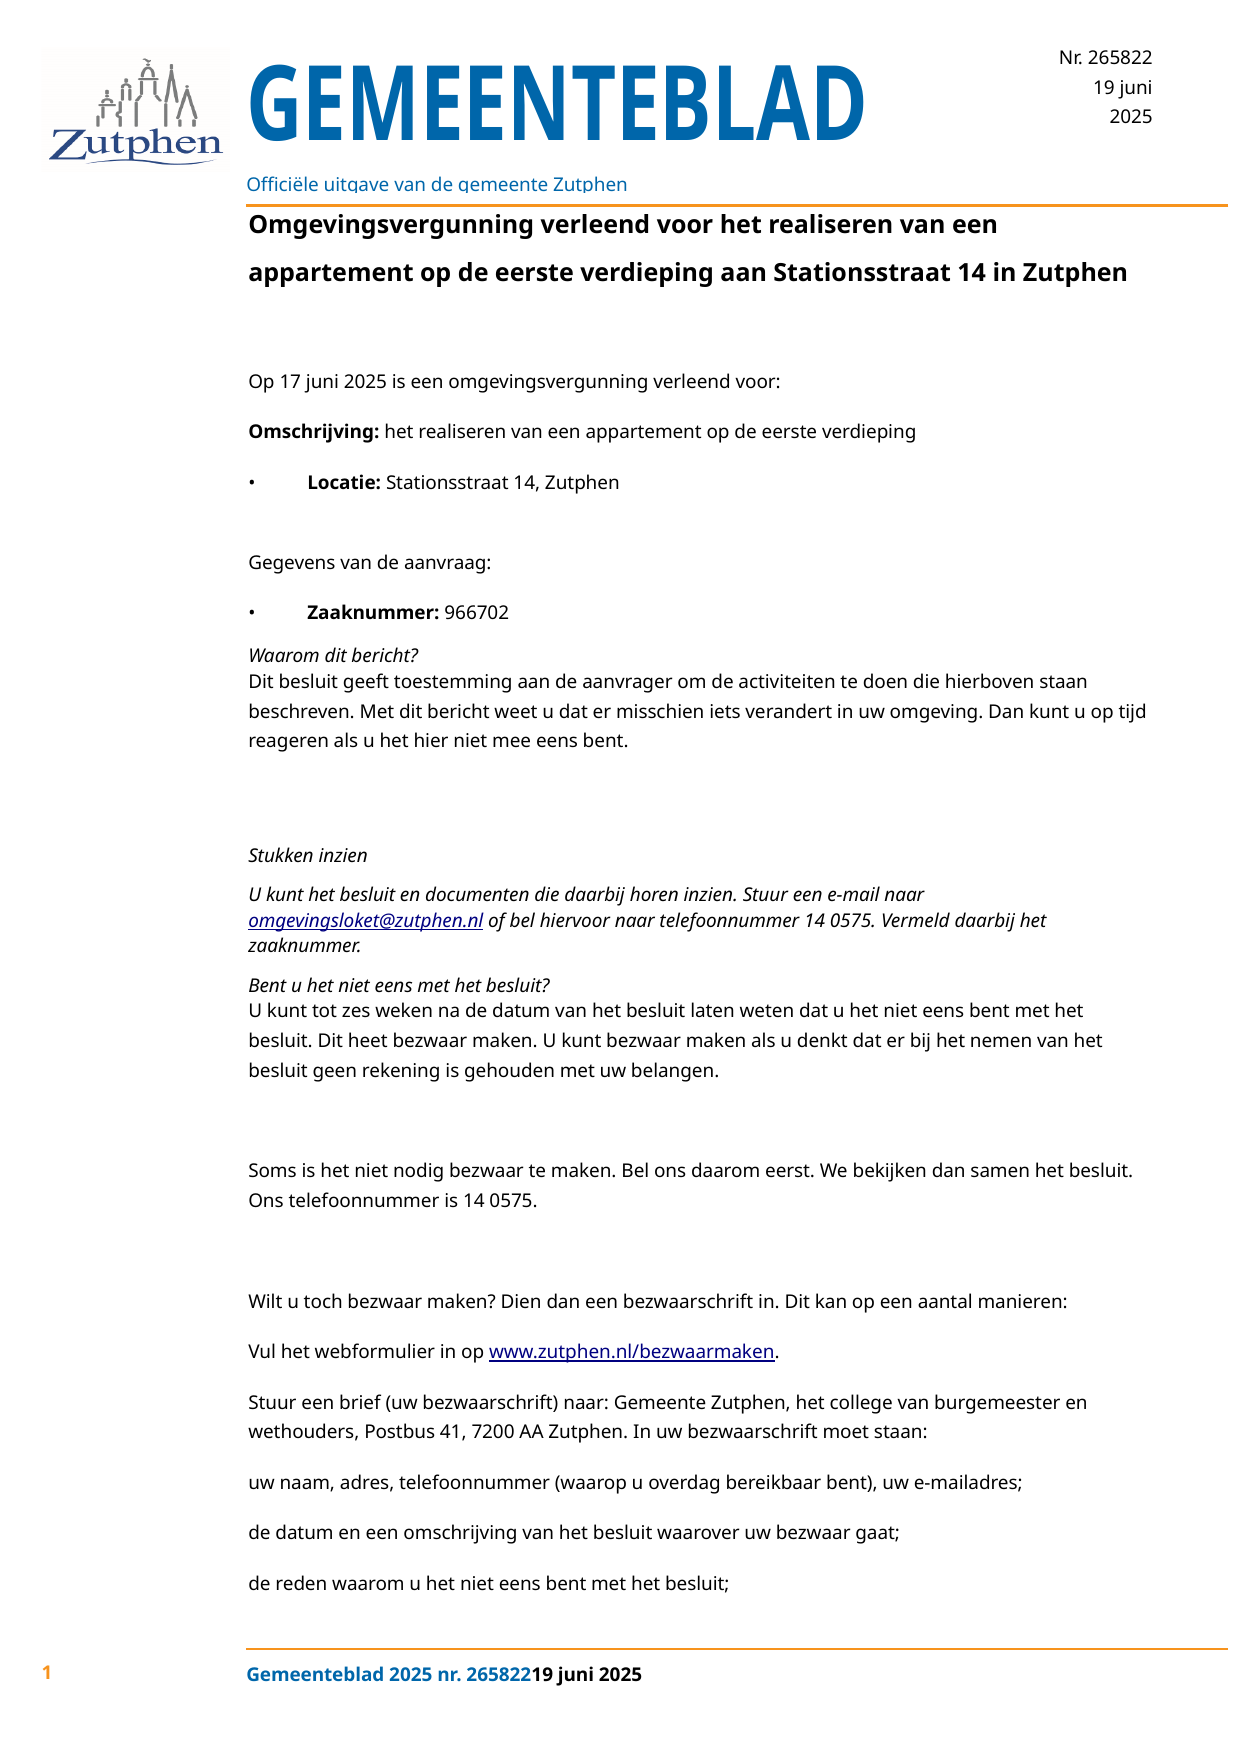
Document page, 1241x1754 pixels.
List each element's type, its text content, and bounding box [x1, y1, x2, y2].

text Dit besluit geeft toestemming aan de aanvrager om de activiteiten te doen die hierboven staan beschreven. Met dit bericht weet u dat er misschien iets verandert in uw omgeving. Dan kunt u op tijd reageren als u het hier niet mee eens bent. [248, 668, 1152, 753]
text Soms is het niet nodig bezwaar te maken. Bel ons daarom eerst. We bekijken dan samen het besluit. Ons telefoonnummer is 14 0575. [248, 1158, 1152, 1213]
list Zaaknummer: 966702 [248, 599, 1152, 625]
text U kunt het besluit en documenten die daarbij horen inzien. Stuur een e-mail naar omgevingsloket@zutphen.nl of bel hiervoor naar telefoonnummer 14 0575. Vermeld daarbij het zaaknummer. [248, 881, 1152, 958]
text Gegevens van de aanvraag: [248, 549, 1152, 575]
text de datum en een omschrijving van het besluit waarover uw bezwaar gaat; [248, 1519, 1152, 1545]
text Bent u het niet eens met het besluit? [248, 972, 1152, 998]
text Vul het webformulier in op www.zutphen.nl/bezwaarmaken. [248, 1338, 1152, 1364]
text Omgevingsvergunning verleend voor het realiseren van een appartement op de eerste verdieping aan Stationsstraat 14 in Zutphen [248, 207, 1152, 288]
text U kunt tot zes weken na de datum van het besluit laten weten dat u het niet eens bent met het besluit. Dit heet bezwaar maken. U kunt bezwaar maken als u denkt dat er bij het nemen van het besluit geen rekening is gehouden met uw belangen. [248, 998, 1152, 1083]
text uw naam, adres, telefoonnummer (waarop u overdag bereikbaar bent), uw e-mailadres; [248, 1469, 1152, 1495]
text de reden waarom u het niet eens bent met het besluit; [248, 1570, 1152, 1596]
text Omschrijving: het realiseren van een appartement op de eerste verdieping [248, 419, 1152, 444]
text Stuur een brief (uw bezwaarschrift) naar: Gemeente Zutphen, het college van burgemeester en wethouders, Postbus 41, 7200 AA Zutphen. In uw bezwaarschrift moet staan: [248, 1389, 1152, 1444]
list Locatie: Stationsstraat 14, Zutphen [248, 469, 1152, 495]
text Waarom dit bericht? [248, 643, 1152, 668]
picture [41, 47, 231, 172]
text Wilt u toch bezwaar maken? Dien dan een bezwaarschrift in. Dit kan op een aantal manieren: [248, 1288, 1152, 1314]
text Stukken inzien [248, 842, 1152, 868]
text Op 17 juni 2025 is een omgevingsvergunning verleend voor: [248, 368, 1152, 394]
